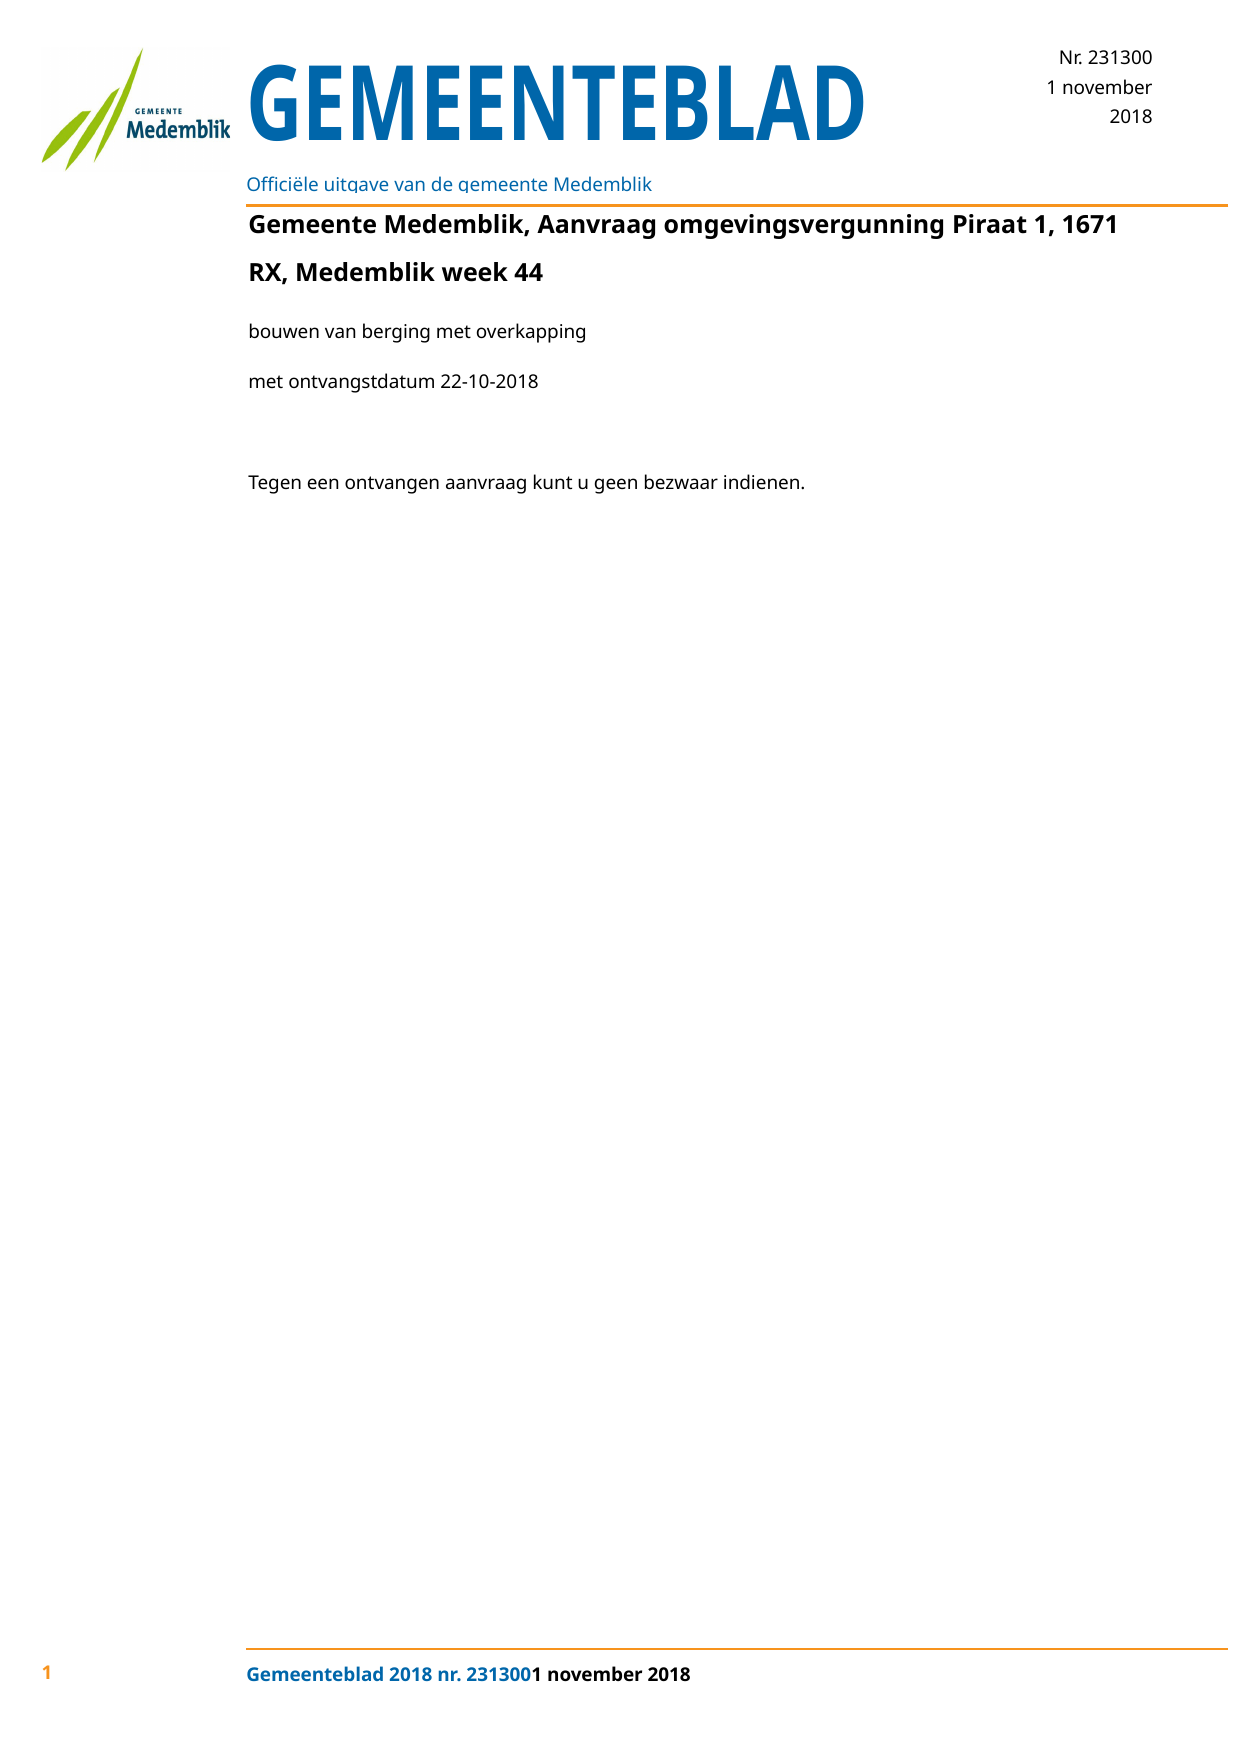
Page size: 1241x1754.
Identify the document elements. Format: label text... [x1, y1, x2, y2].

text Gemeente Medemblik, Aanvraag omgevingsvergunning Piraat 1, 1671 RX, Medemblik week 44 [248, 207, 1152, 288]
text bouwen van berging met overkapping [248, 318, 1152, 344]
text met ontvangstdatum 22-10-2018 [248, 368, 1152, 394]
text Tegen een ontvangen aanvraag kunt u geen bezwaar indienen. [248, 469, 1152, 495]
picture [41, 47, 231, 172]
